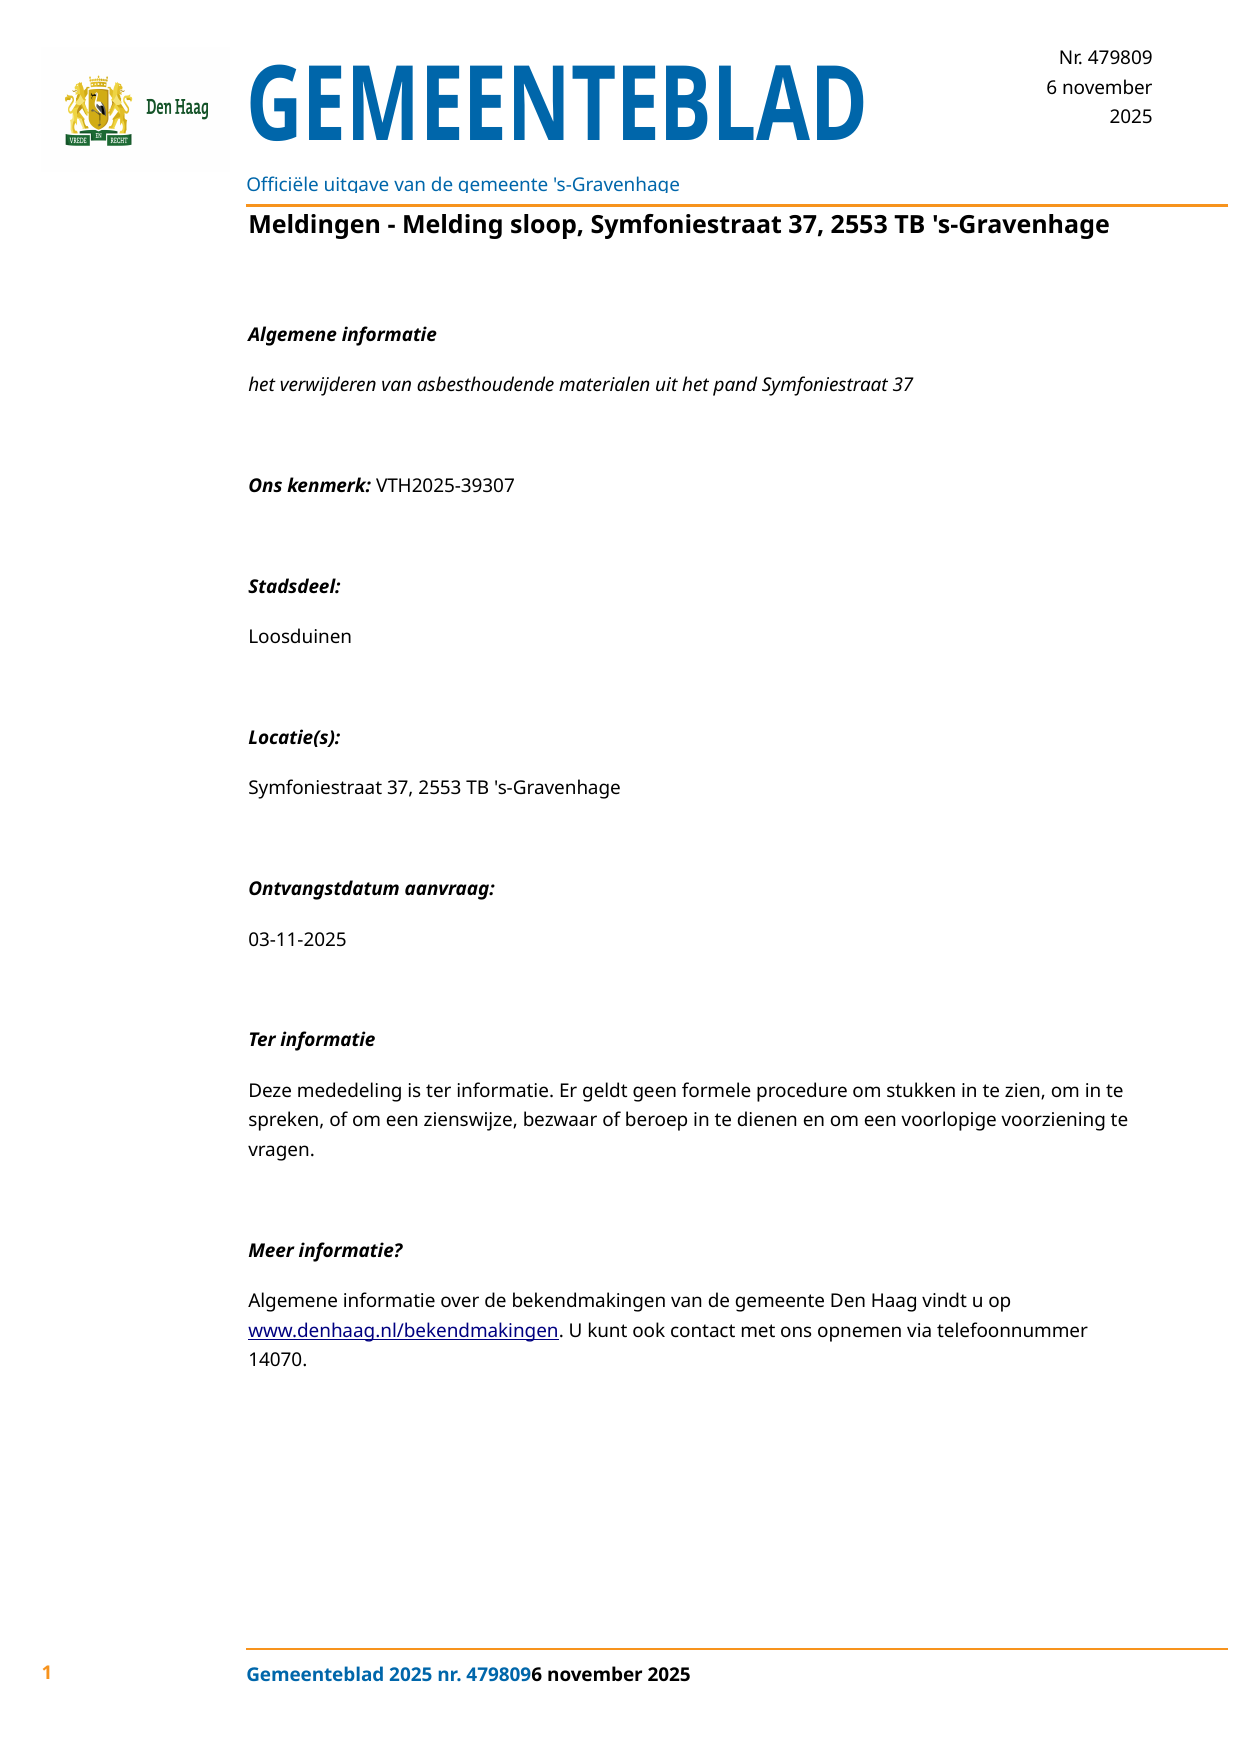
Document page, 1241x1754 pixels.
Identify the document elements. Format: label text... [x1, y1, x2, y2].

text Algemene informatie [248, 321, 1152, 346]
text Symfoniestraat 37, 2553 TB 's-Gravenhage [248, 774, 1152, 800]
text Ter informatie [248, 1027, 1152, 1052]
text Loosduinen [248, 623, 1152, 649]
picture [41, 47, 231, 172]
text Meldingen - Melding sloop, Symfoniestraat 37, 2553 TB 's-Gravenhage [248, 207, 1152, 241]
text Stadsdeel: [248, 573, 1152, 598]
text Algemene informatie over de bekendmakingen van de gemeente Den Haag vindt u op www.denhaag.nl/bekendmakingen. U kunt ook contact met ons opnemen via telefoonnummer 14070. [248, 1287, 1152, 1372]
text Meer informatie? [248, 1237, 1152, 1263]
text Locatie(s): [248, 724, 1152, 750]
text Ons kenmerk: VTH2025-39307 [248, 472, 1152, 498]
text Deze mededeling is ter informatie. Er geldt geen formele procedure om stukken in te zien, om in te spreken, of om een zienswijze, bezwaar of beroep in te dienen en om een voorlopige voorziening te vragen. [248, 1077, 1152, 1162]
text het verwijderen van asbesthoudende materialen uit het pand Symfoniestraat 37 [248, 371, 1152, 397]
text 03-11-2025 [248, 926, 1152, 951]
text Ontvangstdatum aanvraag: [248, 875, 1152, 901]
